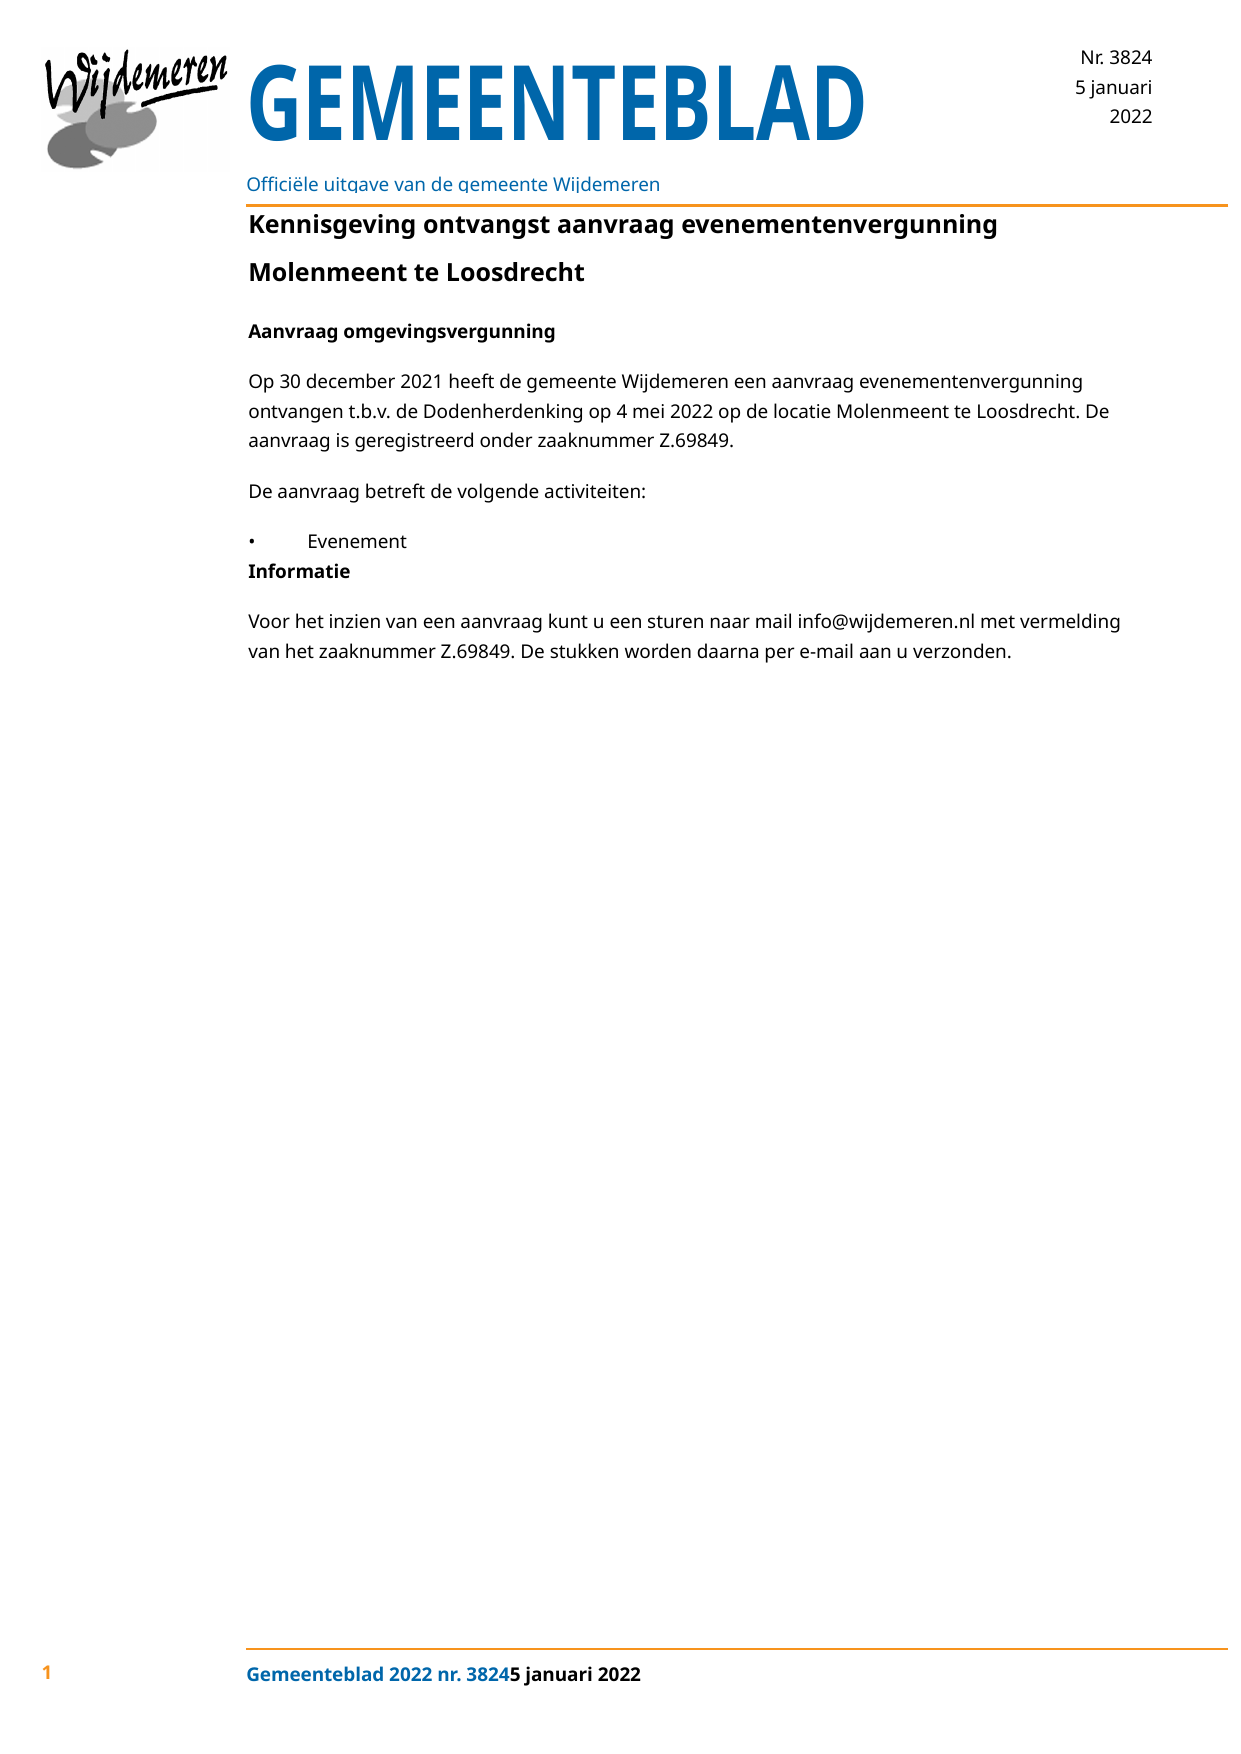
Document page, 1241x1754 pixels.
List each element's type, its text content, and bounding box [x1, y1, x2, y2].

text De aanvraag betreft de volgende activiteiten: [248, 478, 1152, 504]
text Op 30 december 2021 heeft de gemeente Wijdemeren een aanvraag evenementenvergunning ontvangen t.b.v. de Dodenherdenking op 4 mei 2022 op de locatie Molenmeent te Loosdrecht. De aanvraag is geregistreerd onder zaaknummer Z.69849. [248, 368, 1152, 453]
text Informatie [248, 558, 1152, 584]
text Voor het inzien van een aanvraag kunt u een sturen naar mail info@wijdemeren.nl met vermelding van het zaaknummer Z.69849. De stukken worden daarna per e-mail aan u verzonden. [248, 608, 1152, 664]
text Kennisgeving ontvangst aanvraag evenementenvergunning Molenmeent te Loosdrecht [248, 207, 1152, 288]
picture [41, 47, 231, 172]
list Evenement [248, 528, 1152, 554]
text Aanvraag omgevingsvergunning [248, 318, 1152, 344]
